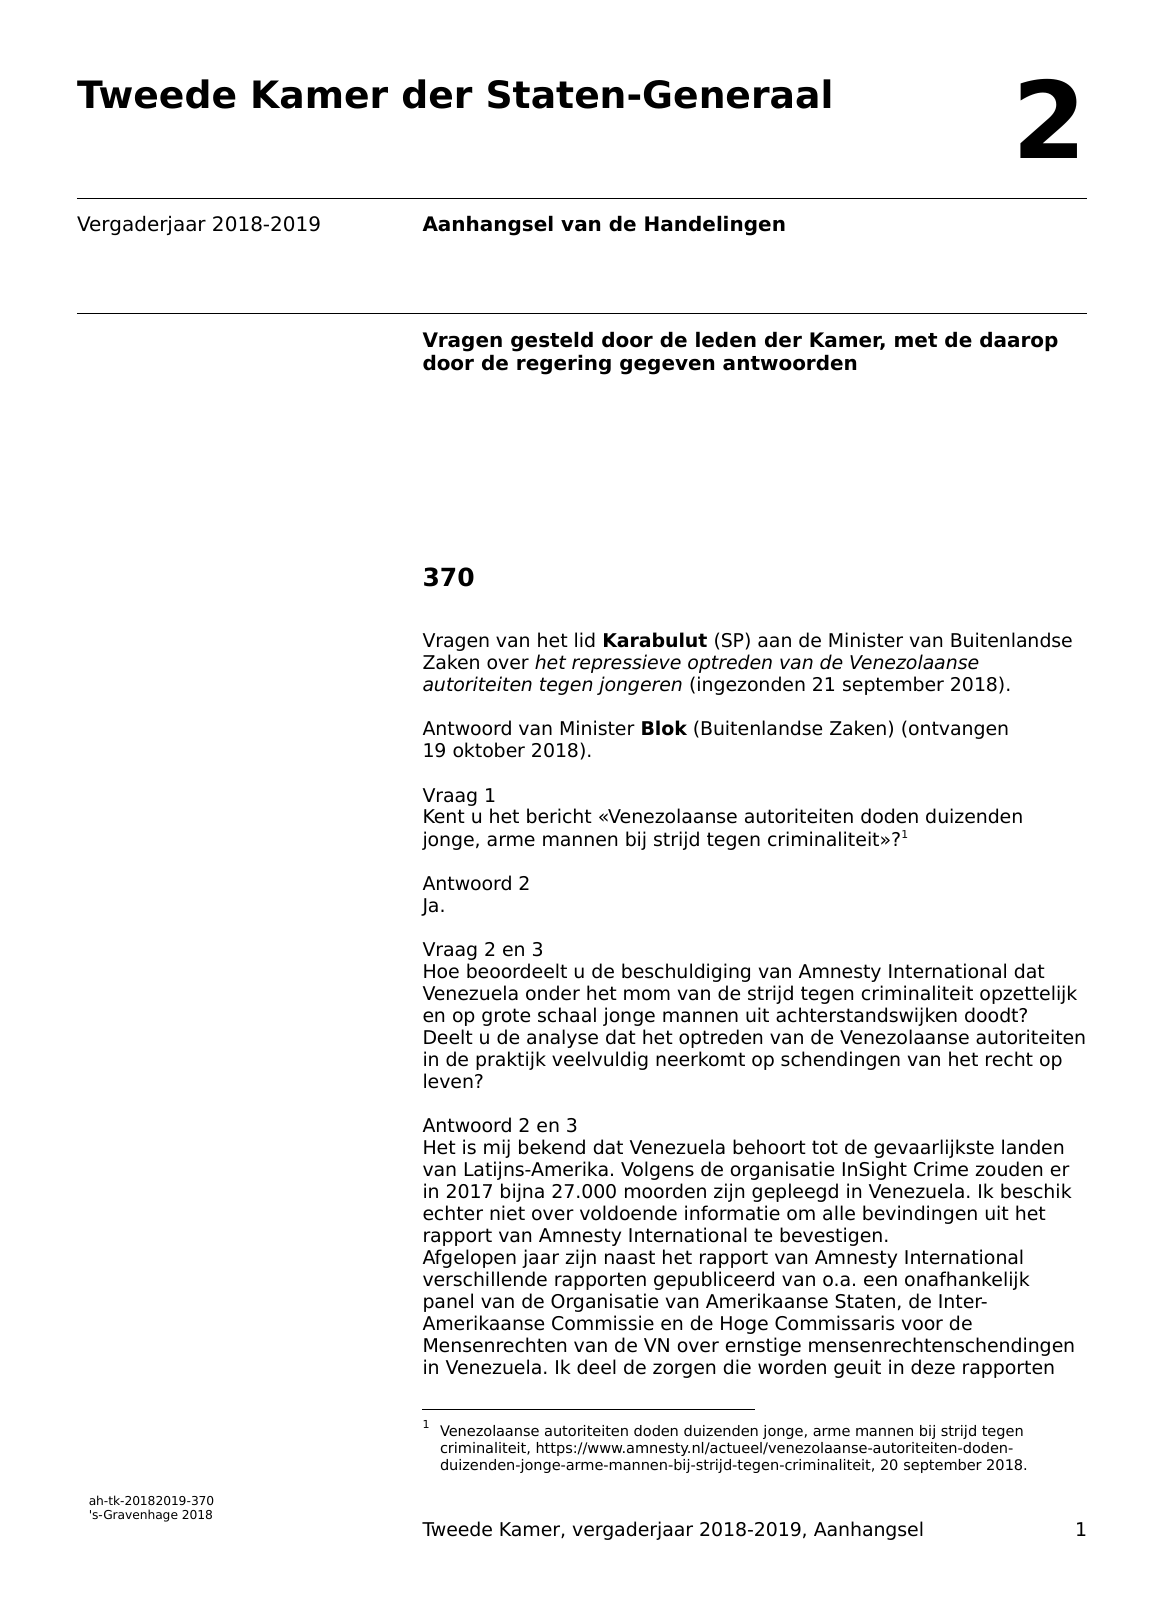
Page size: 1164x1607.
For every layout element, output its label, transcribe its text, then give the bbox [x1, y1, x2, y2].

table_header 2 [886, 59, 1087, 198]
table_header Tweede Kamer der Staten-Generaal [77, 59, 886, 198]
text Ja. [422, 894, 1087, 917]
table_cell [77, 314, 422, 375]
text Kent u het bericht «Venezolaanse autoriteiten doden duizenden jonge, arme mannen bij strijd tegen criminaliteit»? [422, 806, 1087, 850]
text ah-tk-20182019-370 [88, 1494, 323, 1508]
text Antwoord 2 [422, 873, 1087, 894]
text Antwoord van Minister Blok (Buitenlandse Zaken) (ontvangen 19 oktober 2018). [422, 718, 1087, 762]
text Vraag 1 [422, 784, 1087, 806]
table_cell Vragen gesteld door de leden der Kamer, met de daarop door de regering gegeven antwoorden [422, 314, 1087, 375]
table_cell Vergaderjaar 2018-2019 [77, 199, 422, 313]
text Afgelopen jaar zijn naast het rapport van Amnesty International verschillende rapporten gepubliceerd van o.a. een onafhankelijk panel van de Organisatie van Amerikaanse Staten, de Inter-Amerikaanse Commissie en de Hoge Commissaris voor de Mensenrechten van de VN over ernstige mensenrechtenschendingen in Venezuela. Ik deel de zorgen die worden geuit in deze rapporten [422, 1247, 1087, 1378]
text Vraag 2 en 3 [422, 939, 1087, 961]
text 's-Gravenhage 2018 [88, 1508, 323, 1522]
text Vragen van het lid Karabulut (SP) aan de Minister van Buitenlandse Zaken over het repressieve optreden van de Venezolaanse autoriteiten tegen jongeren (ingezonden 21 september 2018). [422, 630, 1087, 696]
text Venezolaanse autoriteiten doden duizenden jonge, arme mannen bij strijd tegen criminaliteit, https://www.amnesty.nl/actueel/venezolaanse-autoriteiten-doden-duizenden-jonge-arme-mannen-bij-strijd-tegen-criminaliteit, 20 september 2018. [422, 1418, 1087, 1474]
text Deelt u de analyse dat het optreden van de Venezolaanse autoriteiten in de praktijk veelvuldig neerkomt op schendingen van het recht op leven? [422, 1027, 1087, 1093]
text 370 [422, 563, 1087, 592]
table_cell Aanhangsel van de Handelingen [422, 199, 1087, 313]
text Antwoord 2 en 3 [422, 1115, 1087, 1137]
text Het is mij bekend dat Venezuela behoort tot de gevaarlijkste landen van Latijns-Amerika. Volgens de organisatie InSight Crime zouden er in 2017 bijna 27.000 moorden zijn gepleegd in Venezuela. Ik beschik echter niet over voldoende informatie om alle bevindingen uit het rapport van Amnesty International te bevestigen. [422, 1137, 1087, 1247]
text Hoe beoordeelt u de beschuldiging van Amnesty International dat Venezuela onder het mom van de strijd tegen criminaliteit opzettelijk en op grote schaal jonge mannen uit achterstandswijken doodt? [422, 961, 1087, 1027]
